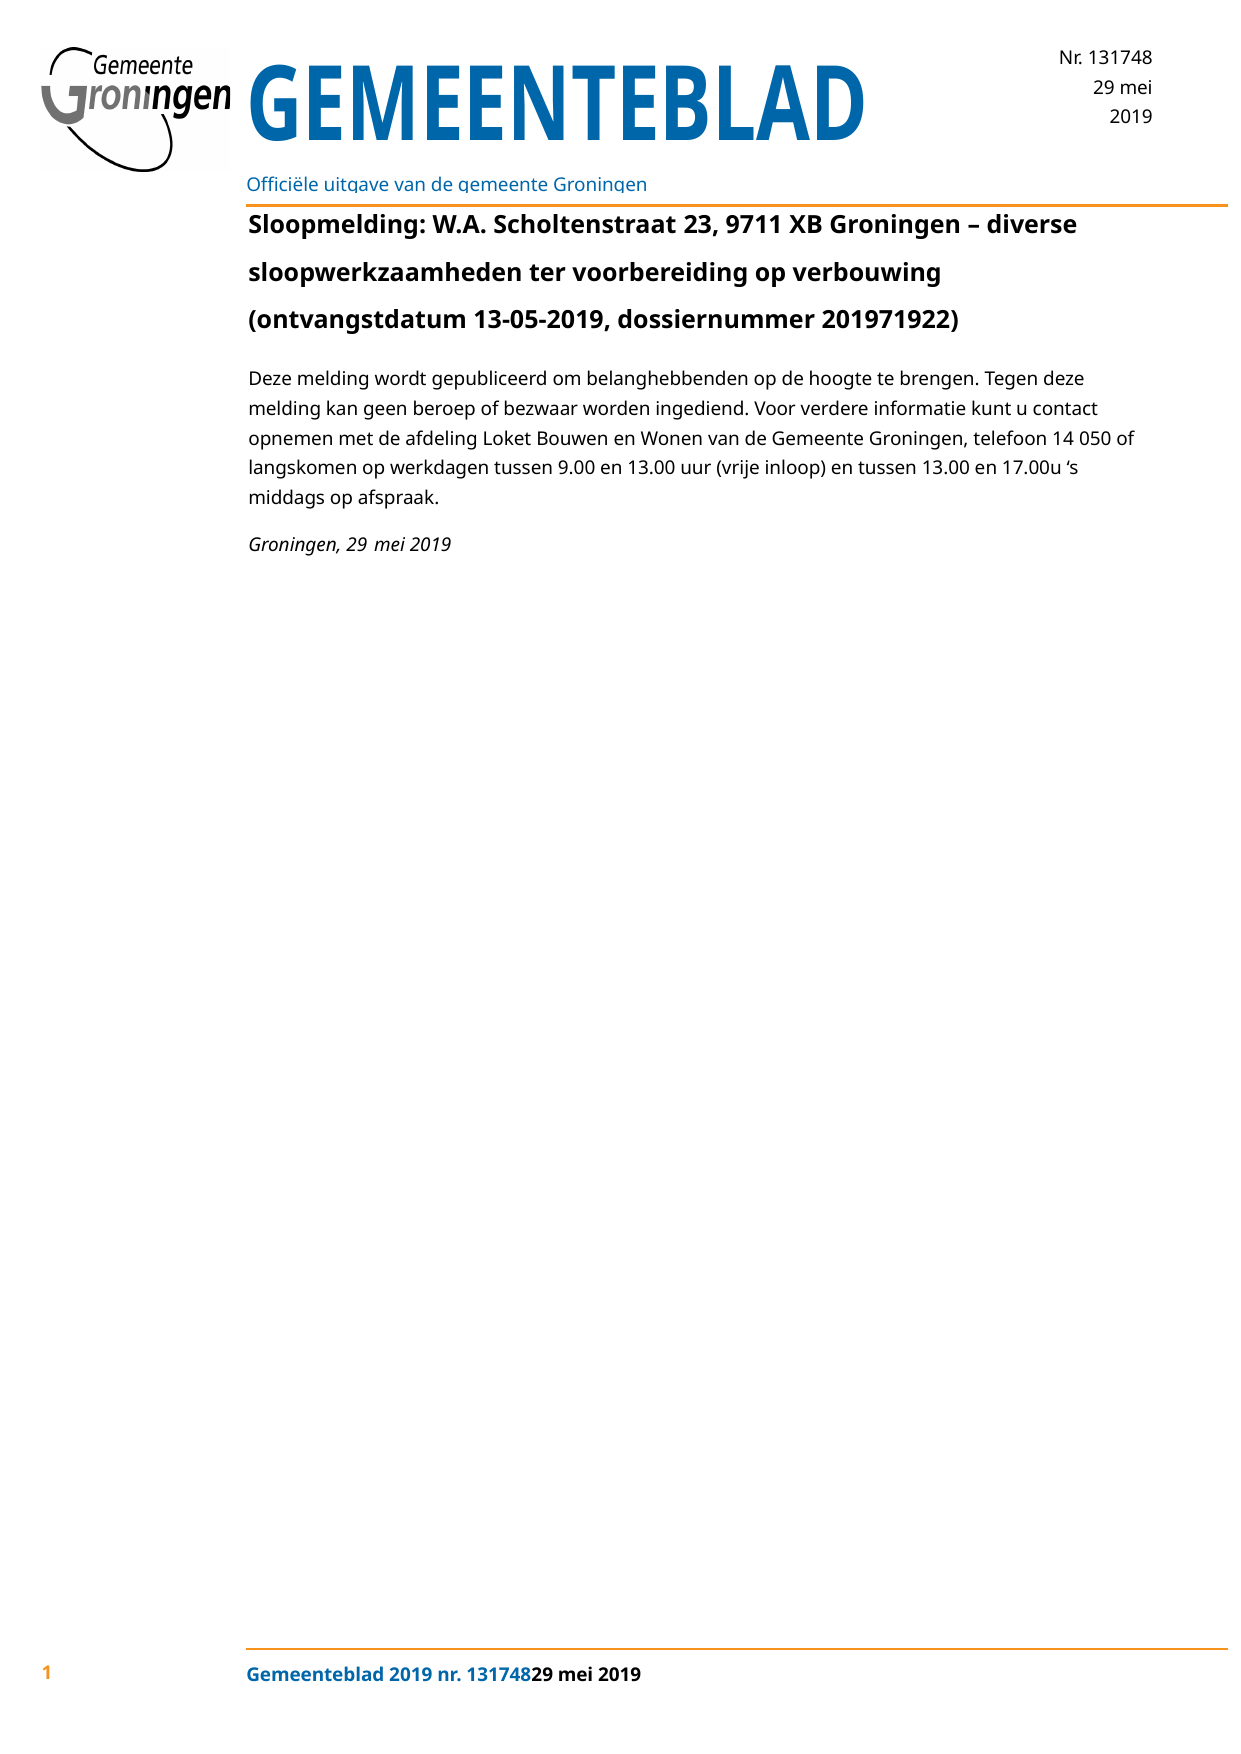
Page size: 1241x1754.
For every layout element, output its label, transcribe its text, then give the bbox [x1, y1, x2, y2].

text Deze melding wordt gepubliceerd om belanghebbenden op de hoogte te brengen. Tegen deze melding kan geen beroep of bezwaar worden ingediend. Voor verdere informatie kunt u contact opnemen met de afdeling Loket Bouwen en Wonen van de Gemeente Groningen, telefoon 14 050 of langskomen op werkdagen tussen 9.00 en 13.00 uur (vrije inloop) en tussen 13.00 en 17.00u ‘s middags op afspraak. [248, 366, 1152, 509]
picture [41, 47, 231, 172]
text Groningen, 29 mei 2019 [248, 532, 1152, 557]
text Sloopmelding: W.A. Scholtenstraat 23, 9711 XB Groningen – diverse sloopwerkzaamheden ter voorbereiding op verbouwing (ontvangstdatum 13-05-2019, dossiernummer 201971922) [248, 207, 1152, 336]
